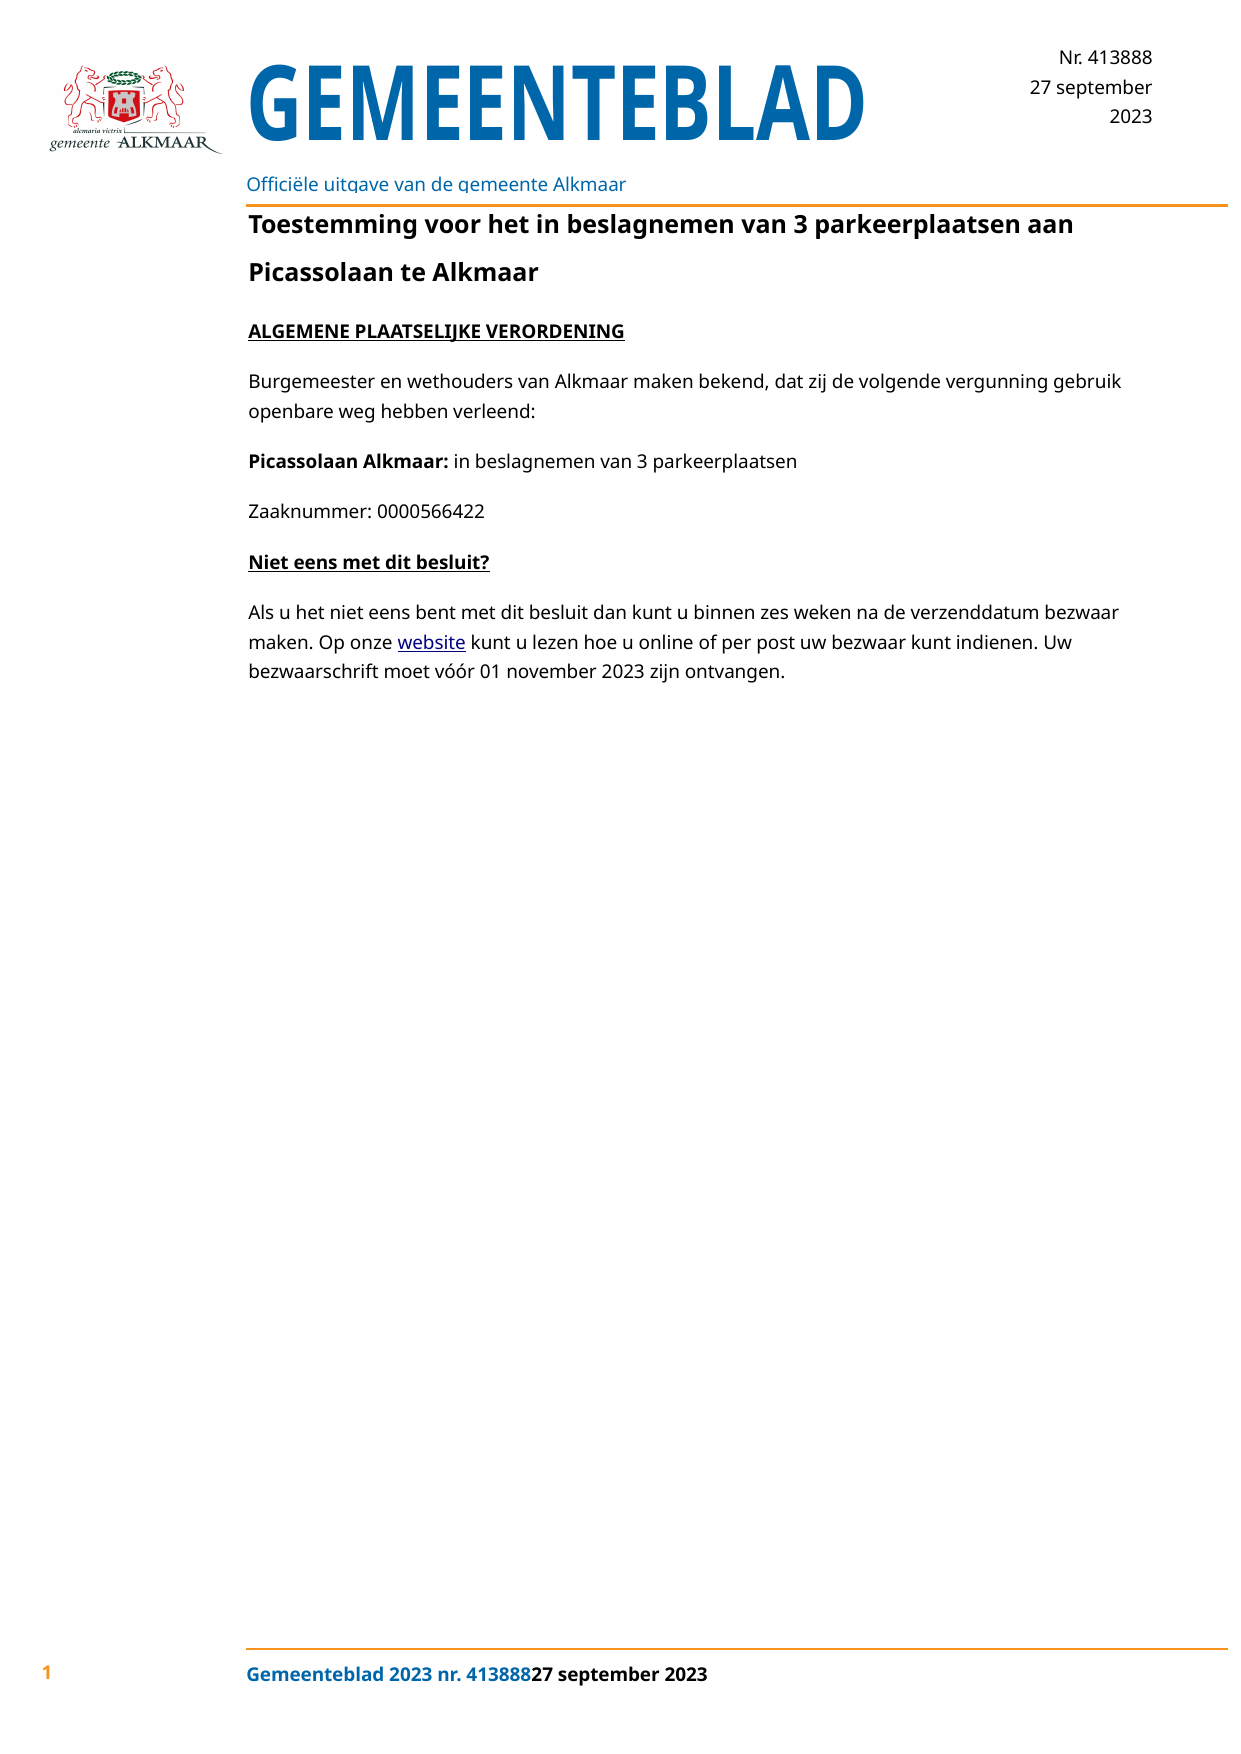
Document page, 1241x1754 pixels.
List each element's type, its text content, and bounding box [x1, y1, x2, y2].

text Picassolaan Alkmaar: in beslagnemen van 3 parkeerplaatsen [248, 448, 1152, 474]
text Burgemeester en wethouders van Alkmaar maken bekend, dat zij de volgende vergunning gebruik openbare weg hebben verleend: [248, 368, 1152, 424]
text Toestemming voor het in beslagnemen van 3 parkeerplaatsen aan Picassolaan te Alkmaar [248, 207, 1152, 288]
text ALGEMENE PLAATSELIJKE VERORDENING [248, 318, 1152, 344]
text Zaaknummer: 0000566422 [248, 499, 1152, 524]
picture [41, 47, 231, 172]
text Niet eens met dit besluit? [248, 549, 1152, 575]
text Als u het niet eens bent met dit besluit dan kunt u binnen zes weken na de verzenddatum bezwaar maken. Op onze website kunt u lezen hoe u online of per post uw bezwaar kunt indienen. Uw bezwaarschrift moet vóór 01 november 2023 zijn ontvangen. [248, 599, 1152, 684]
